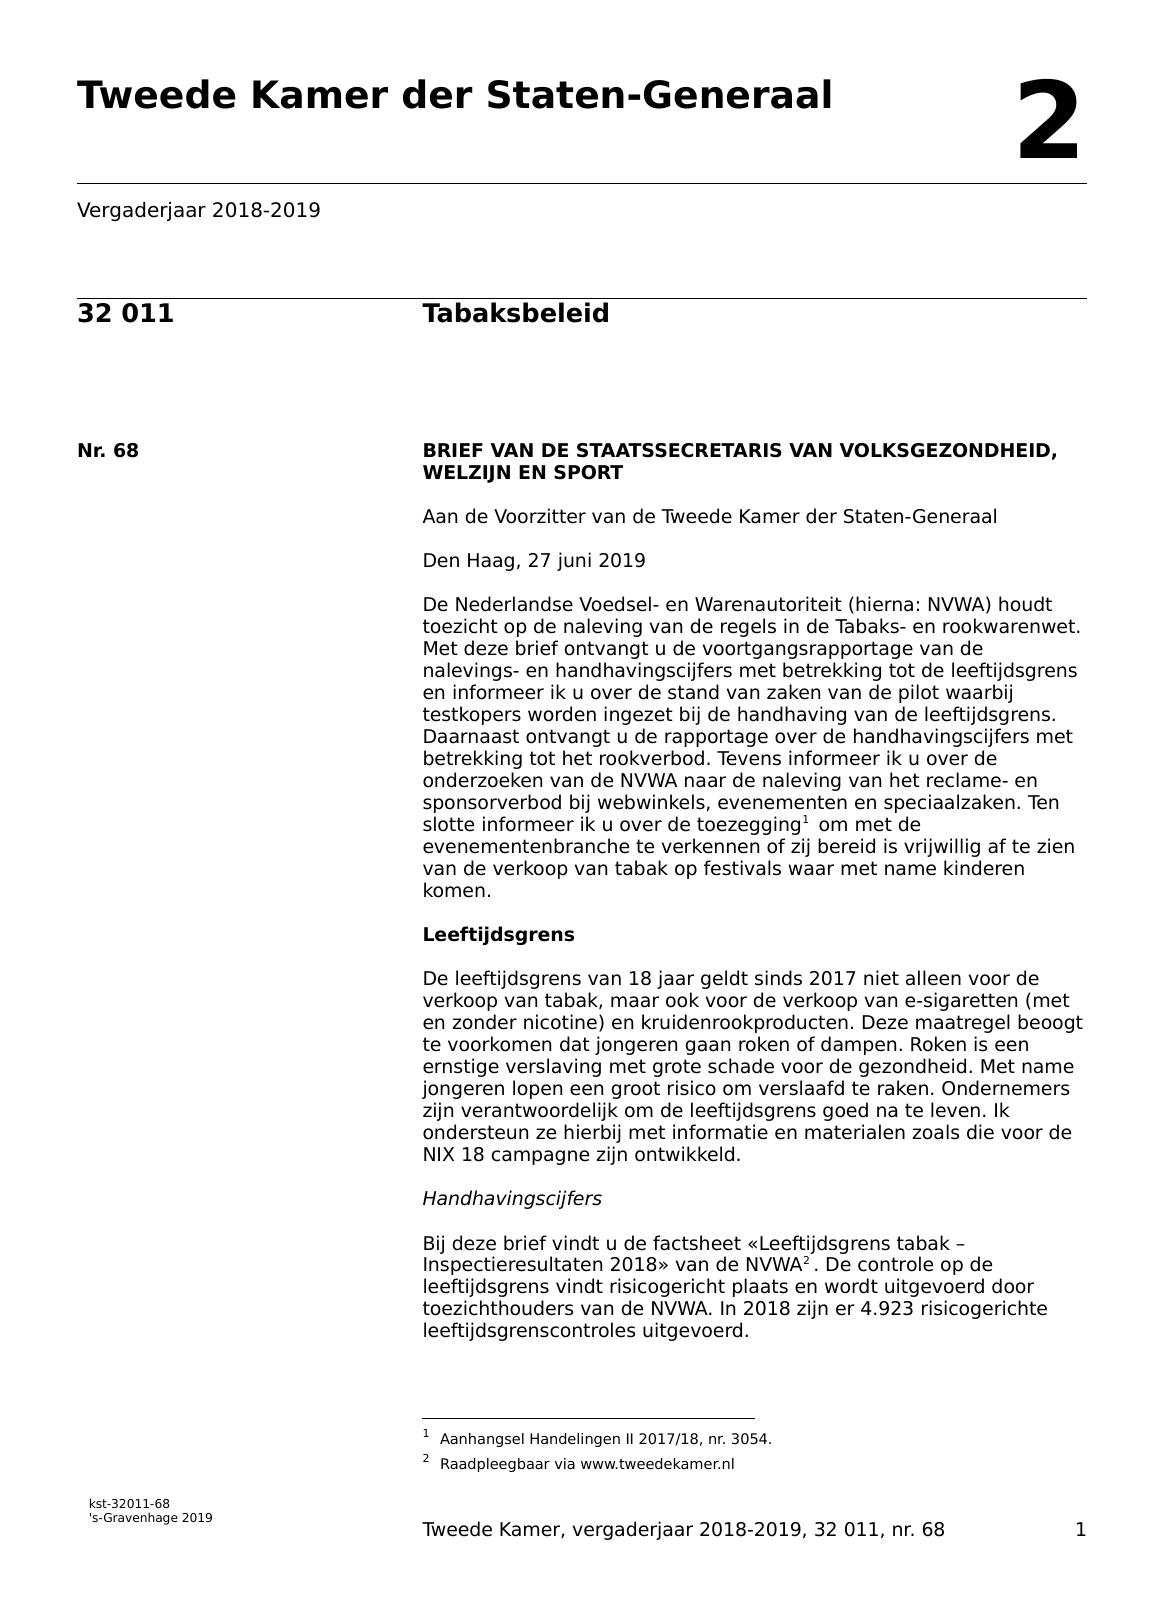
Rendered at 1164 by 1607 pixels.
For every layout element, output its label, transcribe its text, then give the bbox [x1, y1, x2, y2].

text De Nederlandse Voedsel- en Warenautoriteit (hierna: NVWA) houdt toezicht op de naleving van de regels in de Tabaks- en rookwarenwet. Met deze brief ontvangt u de voortgangsrapportage van de nalevings- en handhavingscijfers met betrekking tot de leeftijdsgrens en informeer ik u over de stand van zaken van de pilot waarbij testkopers worden ingezet bij de handhaving van de leeftijdsgrens. Daarnaast ontvangt u de rapportage over de handhavingscijfers met betrekking tot het rookverbod. Tevens informeer ik u over de onderzoeken van de NVWA naar de naleving van het reclame- en sponsorverbod bij webwinkels, evenementen en speciaalzaken. Ten slotte informeer ik u over de toezegging om met de evenementenbranche te verkennen of zij bereid is vrijwillig af te zien van de verkoop van tabak op festivals waar met name kinderen komen. [422, 594, 1087, 902]
text Aanhangsel Handelingen II 2017/18, nr. 3054. [422, 1427, 1087, 1449]
table_header Tweede Kamer der Staten-Generaal [77, 59, 886, 183]
text Bij deze brief vindt u de factsheet «Leeftijdsgrens tabak – Inspectieresultaten 2018» van de NVWA. De controle op de leeftijdsgrens vindt risicogericht plaats en wordt uitgevoerd door toezichthouders van de NVWA. In 2018 zijn er 4.923 risicogerichte leeftijdsgrenscontroles uitgevoerd. [422, 1232, 1087, 1342]
subtitle Nr. 68 BRIEF VAN DE STAATSSECRETARIS VAN VOLKSGEZONDHEID, WELZIJN EN SPORT [77, 440, 1087, 484]
text kst-32011-68 [88, 1497, 323, 1511]
subtitle Handhavingscijfers [422, 1188, 1087, 1210]
text 's-Gravenhage 2019 [88, 1511, 323, 1525]
table_cell Vergaderjaar 2018-2019 [77, 184, 1087, 298]
subtitle 32 011 Tabaksbeleid [77, 299, 1087, 329]
table_header 2 [886, 59, 1087, 183]
text De leeftijdsgrens van 18 jaar geldt sinds 2017 niet alleen voor de verkoop van tabak, maar ook voor de verkoop van e-sigaretten (met en zonder nicotine) en kruidenrookproducten. Deze maatregel beoogt te voorkomen dat jongeren gaan roken of dampen. Roken is een ernstige verslaving met grote schade voor de gezondheid. Met name jongeren lopen een groot risico om verslaafd te raken. Ondernemers zijn verantwoordelijk om de leeftijdsgrens goed na te leven. Ik ondersteun ze hierbij met informatie en materialen zoals die voor de NIX 18 campagne zijn ontwikkeld. [422, 968, 1087, 1166]
text Den Haag, 27 juni 2019 [422, 550, 1087, 572]
subtitle Leeftijdsgrens [422, 924, 1087, 946]
text Raadpleegbaar via www.tweedekamer.nl [422, 1452, 1087, 1474]
text Aan de Voorzitter van de Tweede Kamer der Staten-Generaal [422, 506, 1087, 528]
